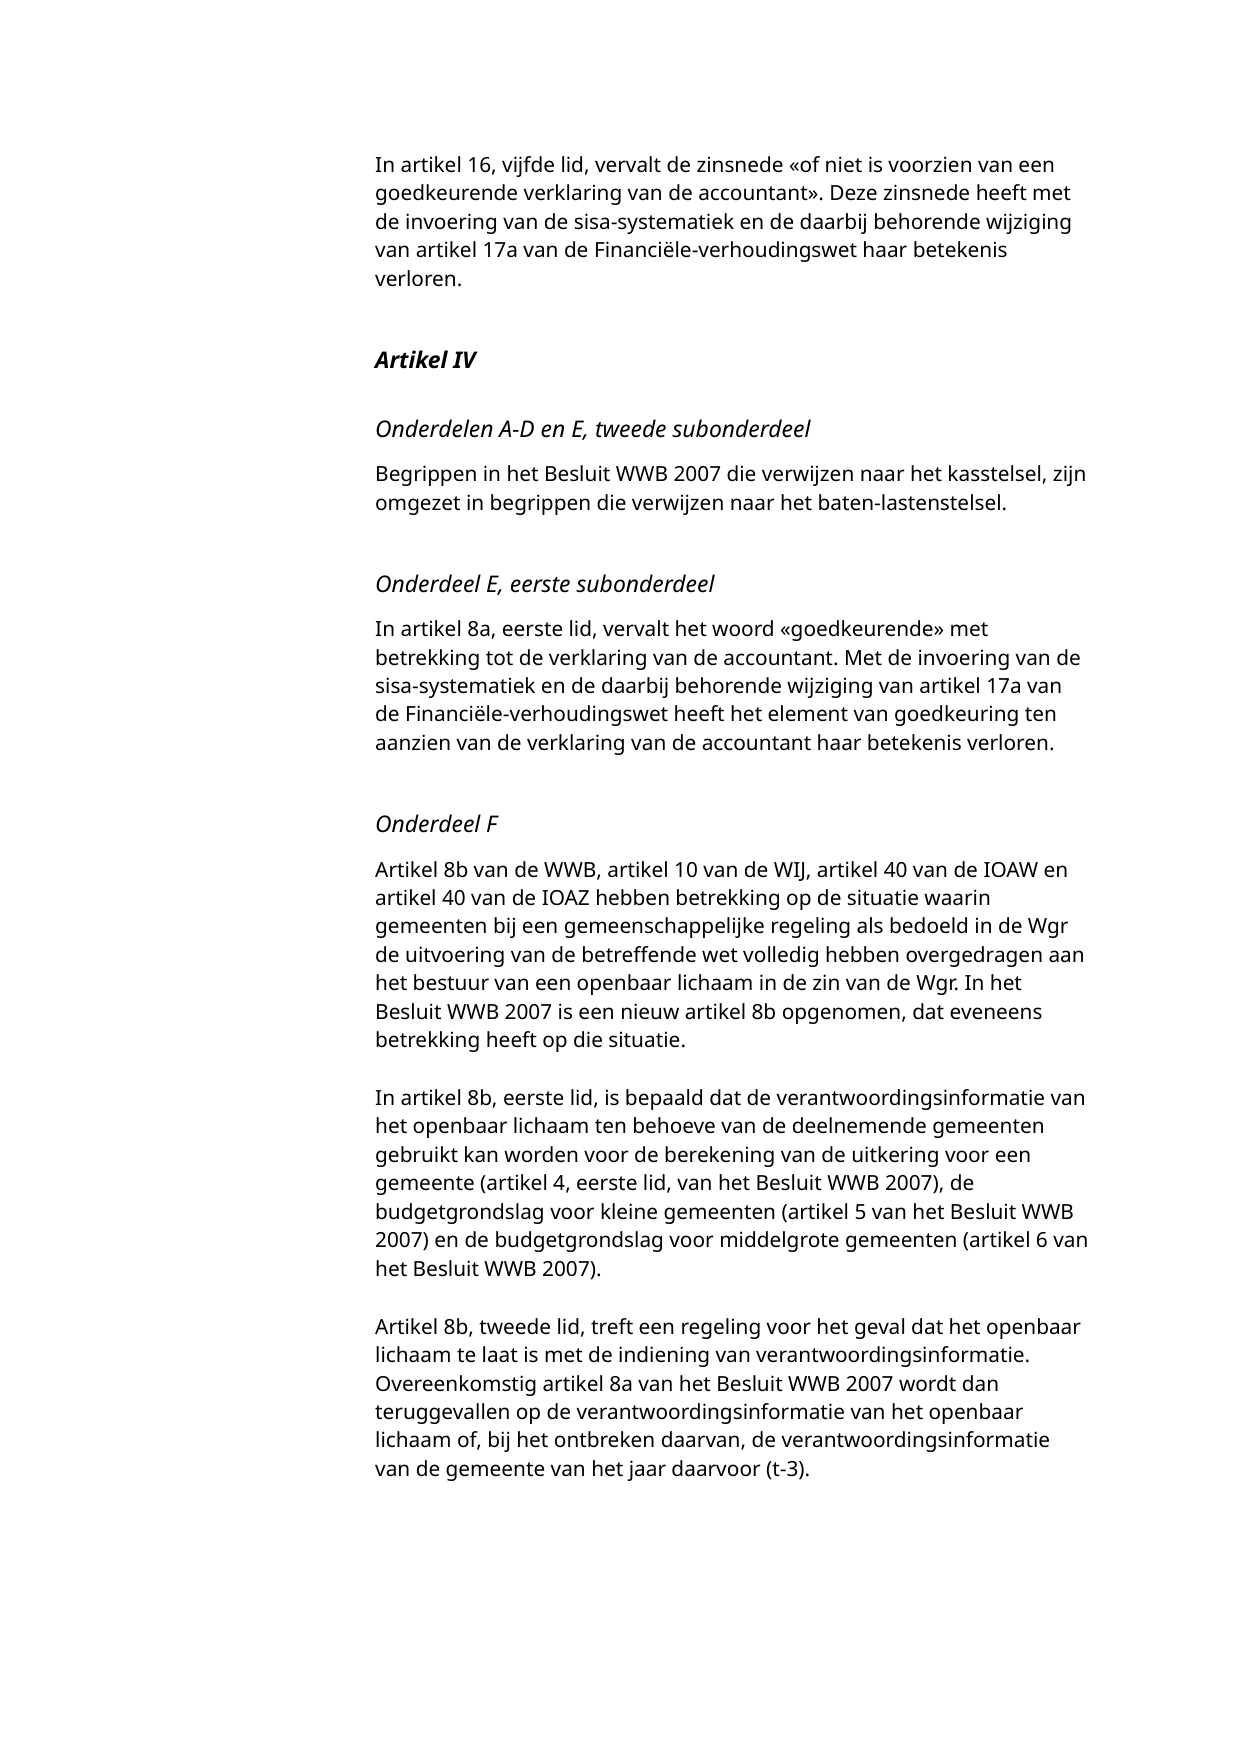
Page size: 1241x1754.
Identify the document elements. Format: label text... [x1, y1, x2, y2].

subtitle Onderdelen A-D en E, tweede subonderdeel [375, 413, 1090, 444]
subtitle Onderdeel F [375, 808, 1090, 840]
text In artikel 16, vijfde lid, vervalt de zinsnede «of niet is voorzien van een goedkeurende verklaring van de accountant». Deze zinsnede heeft met de invoering van de sisa-systematiek en de daarbij behorende wijziging van artikel 17a van de Financiële-verhoudingswet haar betekenis verloren. [375, 150, 1090, 292]
text In artikel 8b, eerste lid, is bepaald dat de verantwoordingsinformatie van het openbaar lichaam ten behoeve van de deelnemende gemeenten gebruikt kan worden voor de berekening van de uitkering voor een gemeente (artikel 4, eerste lid, van het Besluit WWB 2007), de budgetgrondslag voor kleine gemeenten (artikel 5 van het Besluit WWB 2007) en de budgetgrondslag voor middelgrote gemeenten (artikel 6 van het Besluit WWB 2007). [375, 1083, 1090, 1282]
subtitle Artikel IV [375, 344, 1090, 375]
text Artikel 8b, tweede lid, treft een regeling voor het geval dat het openbaar lichaam te laat is met de indiening van verantwoordingsinformatie. Overeenkomstig artikel 8a van het Besluit WWB 2007 wordt dan teruggevallen op de verantwoordingsinformatie van het openbaar lichaam of, bij het ontbreken daarvan, de verantwoordingsinformatie van de gemeente van het jaar daarvoor (t-3). [375, 1312, 1090, 1482]
text Begrippen in het Besluit WWB 2007 die verwijzen naar het kasstelsel, zijn omgezet in begrippen die verwijzen naar het baten-lastenstelsel. [375, 459, 1090, 516]
subtitle Onderdeel E, eerste subonderdeel [375, 568, 1090, 599]
text In artikel 8a, eerste lid, vervalt het woord «goedkeurende» met betrekking tot de verklaring van de accountant. Met de invoering van de sisa-systematiek en de daarbij behorende wijziging van artikel 17a van de Financiële-verhoudingswet heeft het element van goedkeuring ten aanzien van de verklaring van de accountant haar betekenis verloren. [375, 614, 1090, 756]
text Artikel 8b van de WWB, artikel 10 van de WIJ, artikel 40 van de IOAW en artikel 40 van de IOAZ hebben betrekking op de situatie waarin gemeenten bij een gemeenschappelijke regeling als bedoeld in de Wgr de uitvoering van de betreffende wet volledig hebben overgedragen aan het bestuur van een openbaar lichaam in de zin van de Wgr. In het Besluit WWB 2007 is een nieuw artikel 8b opgenomen, dat eveneens betrekking heeft op die situatie. [375, 855, 1090, 1054]
